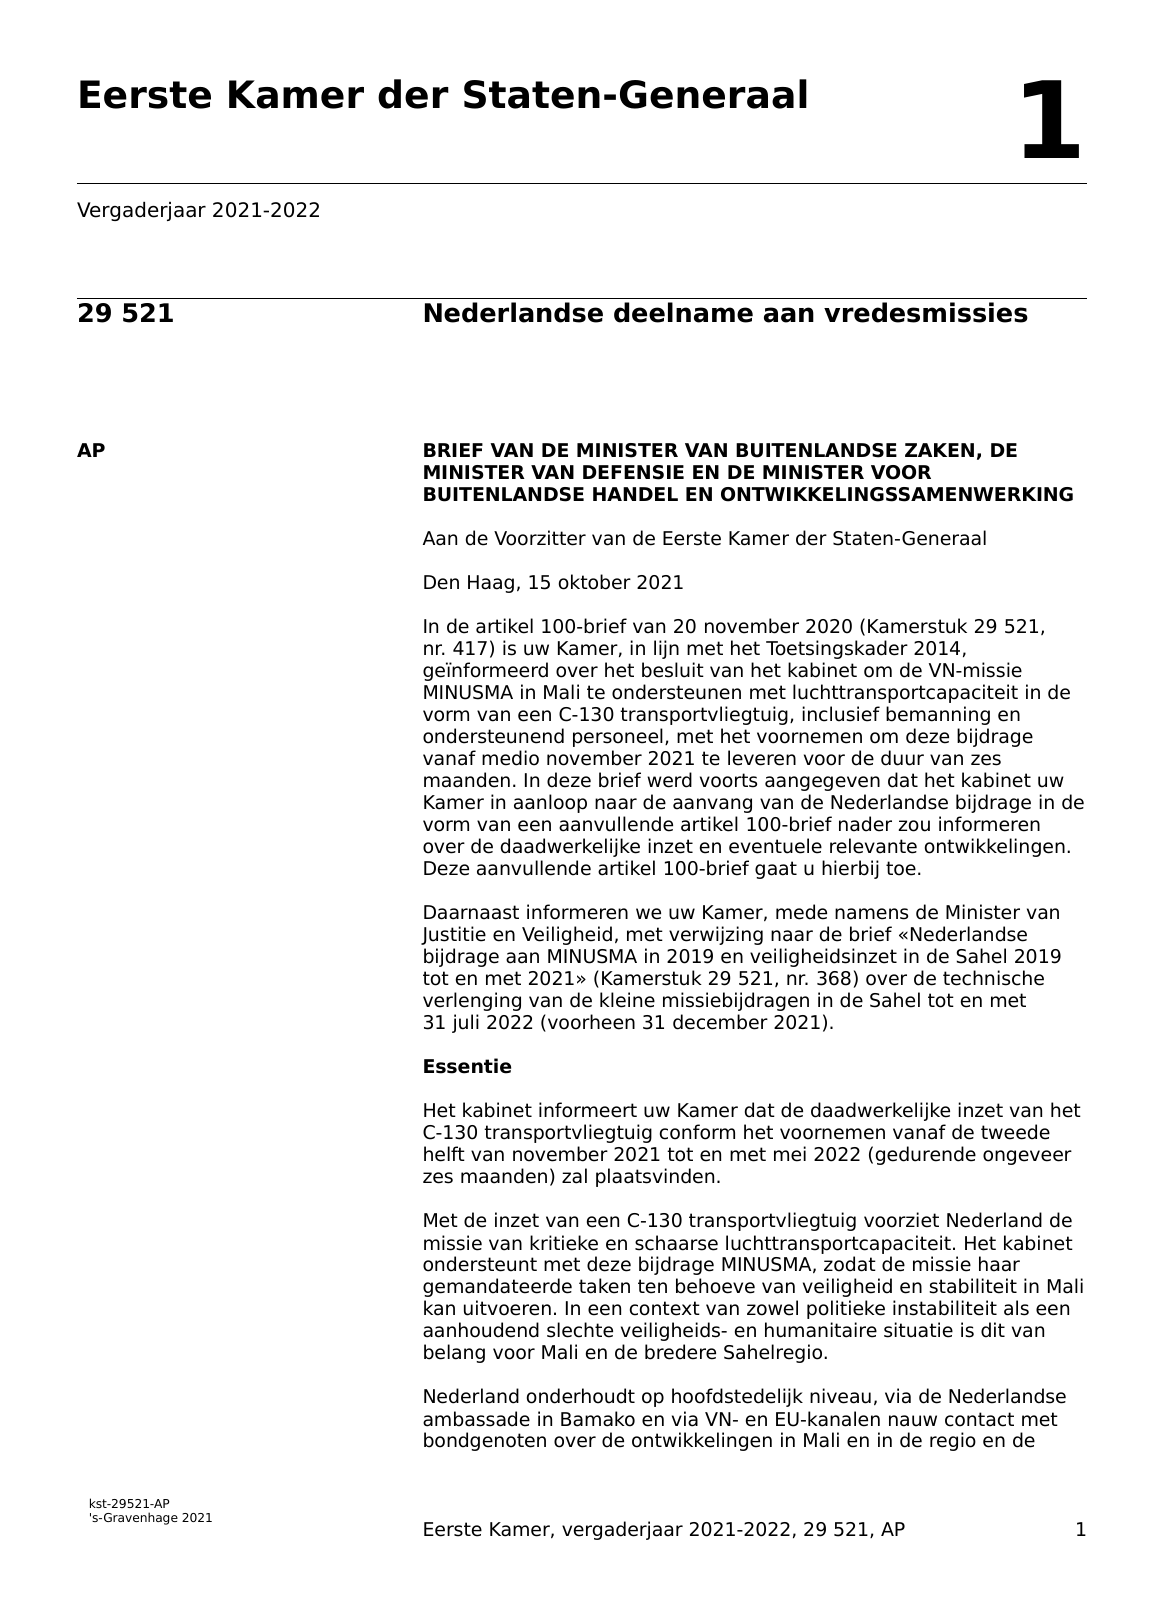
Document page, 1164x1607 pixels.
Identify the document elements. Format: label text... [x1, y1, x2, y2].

table_header Eerste Kamer der Staten-Generaal [77, 59, 886, 183]
text 's-Gravenhage 2021 [88, 1511, 323, 1525]
text Met de inzet van een C-130 transportvliegtuig voorziet Nederland de missie van kritieke en schaarse luchttransportcapaciteit. Het kabinet ondersteunt met deze bijdrage MINUSMA, zodat de missie haar gemandateerde taken ten behoeve van veiligheid en stabiliteit in Mali kan uitvoeren. In een context van zowel politieke instabiliteit als een aanhoudend slechte veiligheids- en humanitaire situatie is dit van belang voor Mali en de bredere Sahelregio. [422, 1210, 1087, 1364]
subtitle Essentie [422, 1056, 1087, 1078]
text Aan de Voorzitter van de Eerste Kamer der Staten-Generaal [422, 528, 1087, 550]
text Den Haag, 15 oktober 2021 [422, 572, 1087, 594]
text Nederland onderhoudt op hoofdstedelijk niveau, via de Nederlandse ambassade in Bamako en via VN- en EU-kanalen nauw contact met bondgenoten over de ontwikkelingen in Mali en in de regio en de [422, 1386, 1087, 1452]
table_cell Vergaderjaar 2021-2022 [77, 184, 1087, 298]
subtitle 29 521 Nederlandse deelname aan vredesmissies [77, 299, 1087, 329]
text kst-29521-AP [88, 1497, 323, 1511]
text Daarnaast informeren we uw Kamer, mede namens de Minister van Justitie en Veiligheid, met verwijzing naar de brief «Nederlandse bijdrage aan MINUSMA in 2019 en veiligheidsinzet in de Sahel 2019 tot en met 2021» (Kamerstuk 29 521, nr. 368) over de technische verlenging van de kleine missiebijdragen in de Sahel tot en met 31 juli 2022 (voorheen 31 december 2021). [422, 902, 1087, 1034]
table_header 1 [886, 59, 1087, 183]
text In de artikel 100-brief van 20 november 2020 (Kamerstuk 29 521, nr. 417) is uw Kamer, in lijn met het Toetsingskader 2014, geïnformeerd over het besluit van het kabinet om de VN-missie MINUSMA in Mali te ondersteunen met luchttransportcapaciteit in de vorm van een C-130 transportvliegtuig, inclusief bemanning en ondersteunend personeel, met het voornemen om deze bijdrage vanaf medio november 2021 te leveren voor de duur van zes maanden. In deze brief werd voorts aangegeven dat het kabinet uw Kamer in aanloop naar de aanvang van de Nederlandse bijdrage in de vorm van een aanvullende artikel 100-brief nader zou informeren over de daadwerkelijke inzet en eventuele relevante ontwikkelingen. Deze aanvullende artikel 100-brief gaat u hierbij toe. [422, 616, 1087, 880]
subtitle AP BRIEF VAN DE MINISTER VAN BUITENLANDSE ZAKEN, DE MINISTER VAN DEFENSIE EN DE MINISTER VOOR BUITENLANDSE HANDEL EN ONTWIKKELINGSSAMENWERKING [77, 440, 1087, 506]
text Het kabinet informeert uw Kamer dat de daadwerkelijke inzet van het C-130 transportvliegtuig conform het voornemen vanaf de tweede helft van november 2021 tot en met mei 2022 (gedurende ongeveer zes maanden) zal plaatsvinden. [422, 1100, 1087, 1188]
